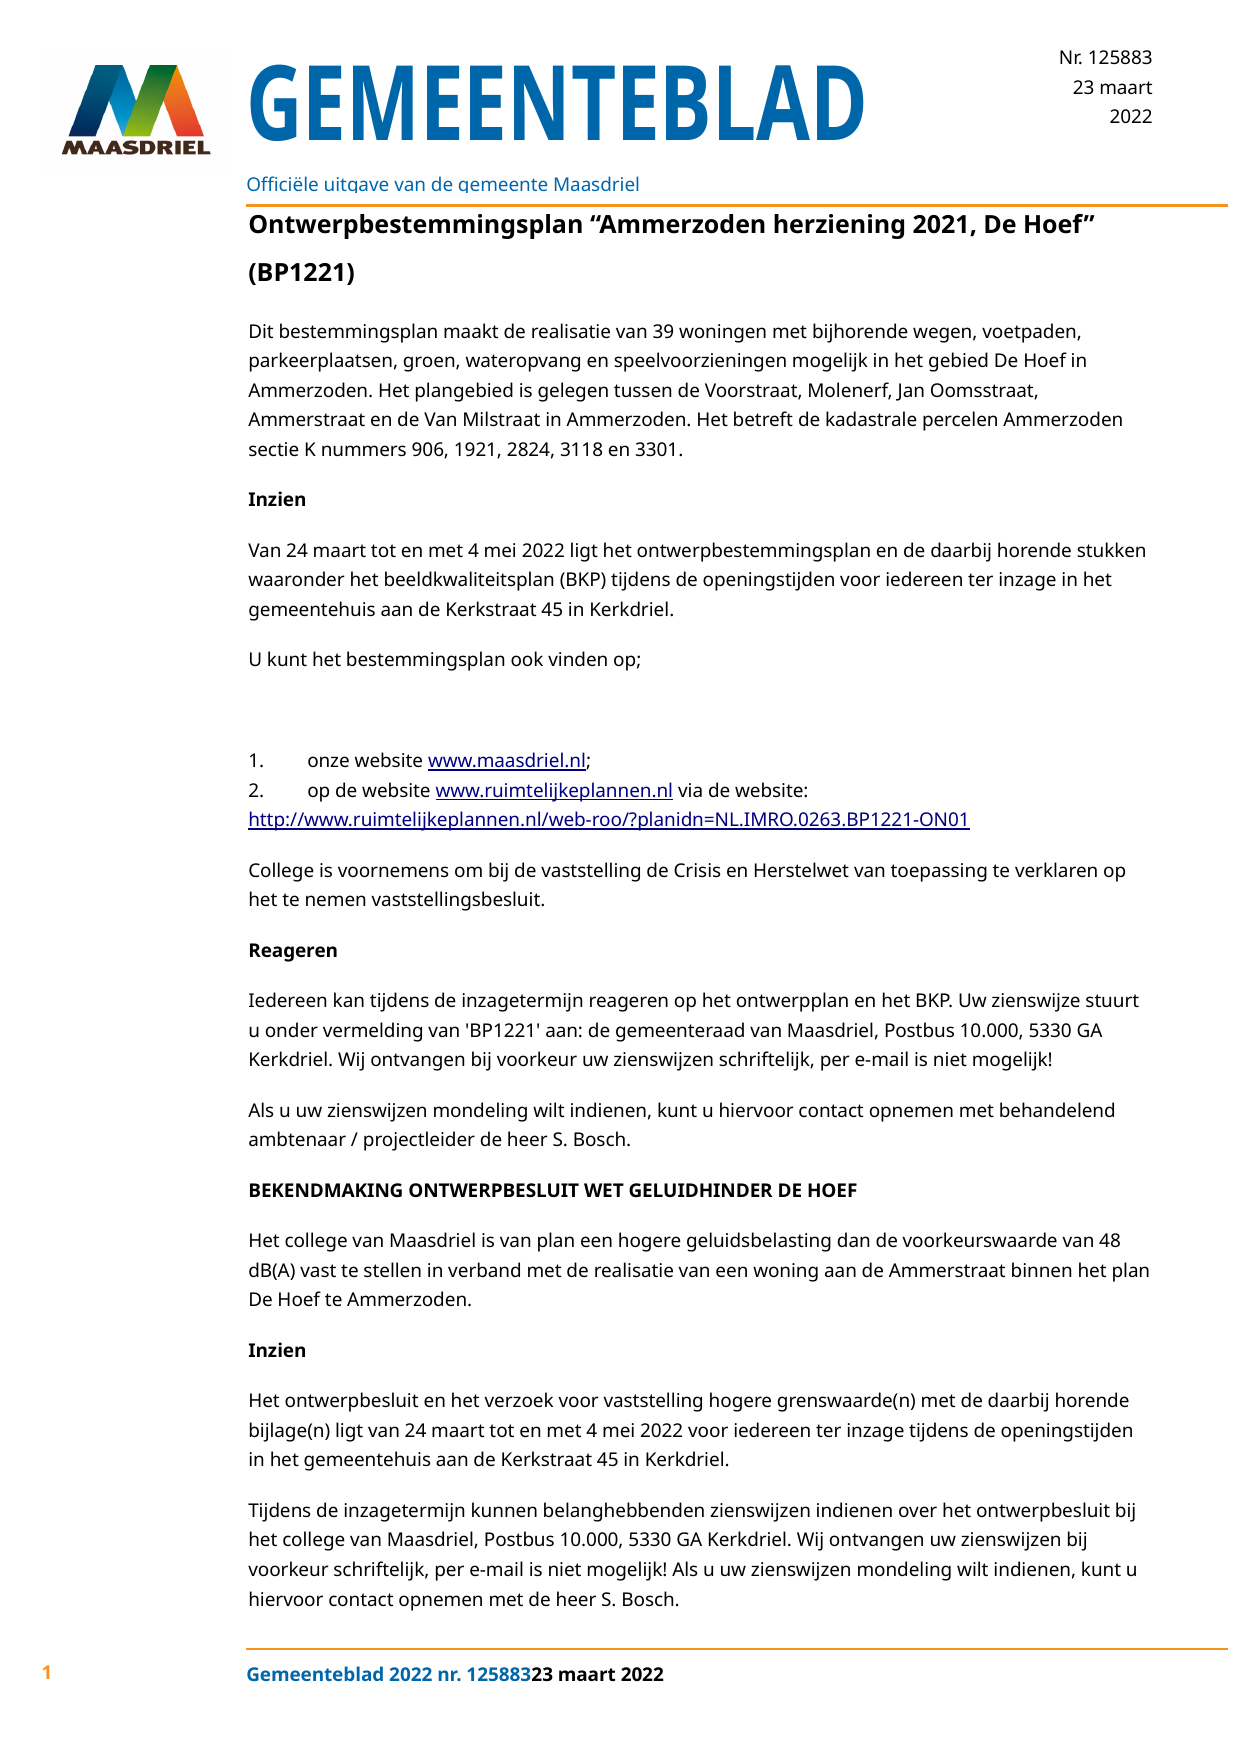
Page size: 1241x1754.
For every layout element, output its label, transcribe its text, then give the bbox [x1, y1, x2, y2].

text Inzien [248, 1337, 1152, 1363]
text BEKENDMAKING ONTWERPBESLUIT WET GELUIDHINDER DE HOEF [248, 1177, 1152, 1203]
text Tijdens de inzagetermijn kunnen belanghebbenden zienswijzen indienen over het ontwerpbesluit bij het college van Maasdriel, Post­bus 10.000, 5330 GA Kerkdriel. Wij ontvangen uw zienswijzen bij voorkeur schriftelijk, per e-mail is niet mogelijk! Als u uw zienswijzen mondeling wilt indienen, kunt u hiervoor contact opnemen met de heer S. Bosch. [248, 1497, 1152, 1612]
text Ontwerpbestemmingsplan “Ammerzoden herziening 2021, De Hoef” (BP1221) [248, 207, 1152, 288]
text Het college van Maasdriel is van plan een hogere geluidsbe­lasting dan de voorkeurswaarde van 48 dB(A) vast te stellen in verband met de realisatie van een woning aan de Ammerstraat binnen het plan De Hoef te Ammerzoden. [248, 1227, 1152, 1312]
text http://www.ruimtelijkeplannen.nl/web-roo/?planidn=NL.IMRO.0263.BP1221-ON01 [248, 807, 1152, 832]
picture [41, 47, 231, 172]
text Iedereen kan tijdens de inzagetermijn reageren op het ontwerpplan en het BKP. Uw zienswijze stuurt u onder vermelding van 'BP1221' aan: de gemeenteraad van Maasdriel, Postbus 10.000, 5330 GA Kerkdriel. Wij ontvangen bij voorkeur uw zienswijzen schriftelijk, per e-mail is niet mogelijk! [248, 987, 1152, 1072]
text Reageren [248, 937, 1152, 963]
text Van 24 maart tot en met 4 mei 2022 ligt het ontwerpbestemmingsplan en de daarbij horende stukken waaronder het beeldkwaliteitsplan (BKP) tijdens de openingstijden voor iedereen ter inzage in het gemeentehuis aan de Kerkstraat 45 in Kerkdriel. [248, 537, 1152, 622]
text U kunt het bestemmingsplan ook vinden op; [248, 647, 1152, 672]
text College is voornemens om bij de vaststelling de Crisis en Herstelwet van toepassing te verklaren op het te nemen vaststellingsbesluit. [248, 857, 1152, 912]
text Als u uw zienswijzen mondeling wilt indienen, kunt u hiervoor contact opnemen met behandelend ambtenaar / projectleider de heer S. Bosch. [248, 1097, 1152, 1152]
text Dit bestemmingsplan maakt de realisatie van 39 woningen met bijhorende wegen, voetpaden, parkeerplaatsen, groen, wateropvang en speelvoorzieningen mogelijk in het gebied De Hoef in Ammerzoden. Het plangebied is gelegen tussen de Voorstraat, Molenerf, Jan Oomsstraat, Ammerstraat en de Van Milstraat in Ammerzoden. Het betreft de kadastrale percelen Ammerzoden sectie K nummers 906, 1921, 2824, 3118 en 3301. [248, 318, 1152, 462]
list onze website www.maasdriel.nl; [248, 747, 1152, 773]
text Het ontwerpbesluit en het verzoek voor vaststelling hogere grenswaarde(n) met de daarbij horende bijlage(n) ligt van 24 maart tot en met 4 mei 2022 voor iedereen ter inzage tijdens de openingstijden in het gemeen­tehuis aan de Kerkstraat 45 in Kerkdriel. [248, 1387, 1152, 1472]
text Inzien [248, 487, 1152, 512]
list op de website www.ruimtelijkeplannen.nl via de website: [248, 777, 1152, 803]
